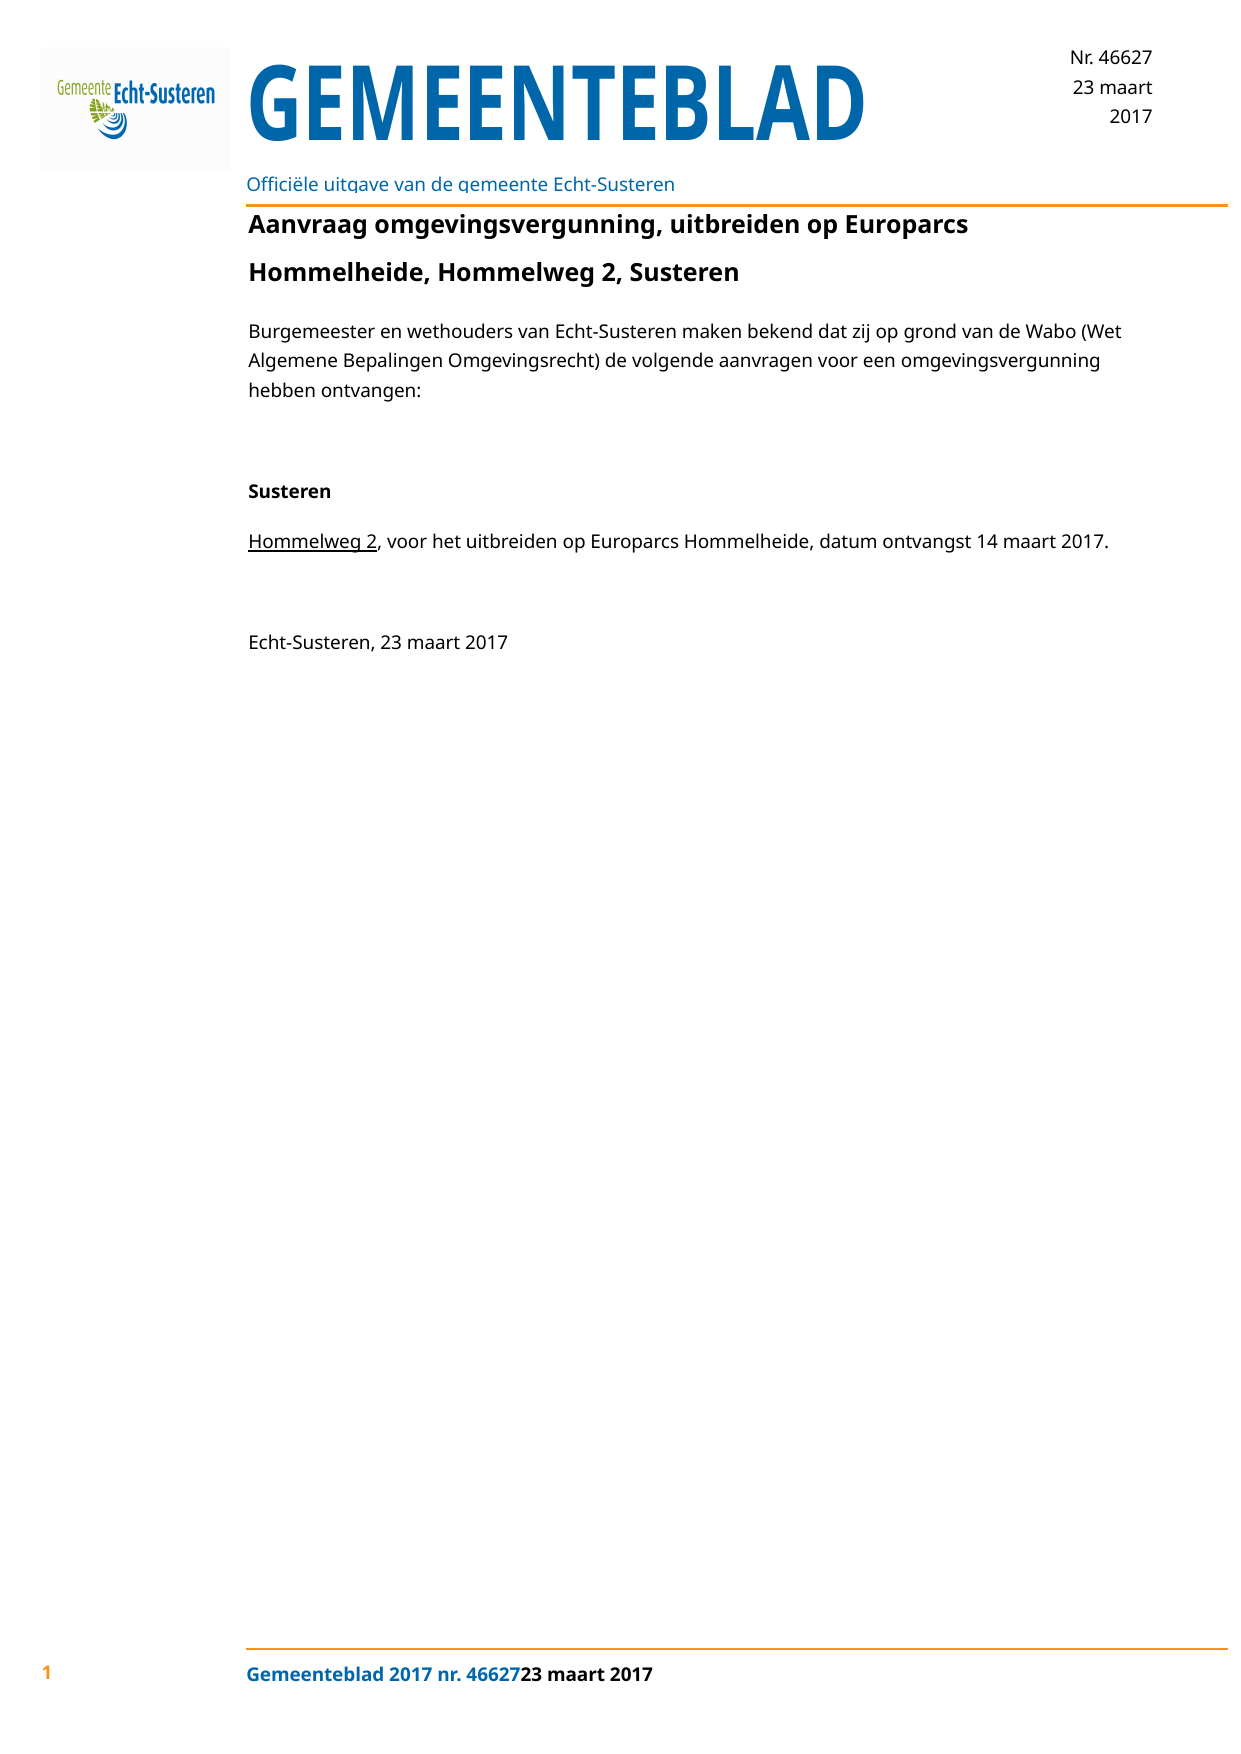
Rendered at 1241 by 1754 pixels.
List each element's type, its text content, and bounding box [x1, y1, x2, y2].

text Burgemeester en wethouders van Echt-Susteren maken bekend dat zij op grond van de Wabo (Wet Algemene Bepalingen Omgevingsrecht) de volgende aanvragen voor een omgevingsvergunning hebben ontvangen: [248, 318, 1152, 403]
text Susteren [248, 478, 1152, 504]
text Echt-Susteren, 23 maart 2017 [248, 629, 1152, 655]
text Aanvraag omgevingsvergunning, uitbreiden op Europarcs Hommelheide, Hommelweg 2, Susteren [248, 207, 1152, 288]
text Hommelweg 2, voor het uitbreiden op Europarcs Hommelheide, datum ontvangst 14 maart 2017. [248, 528, 1152, 554]
picture [41, 47, 231, 172]
